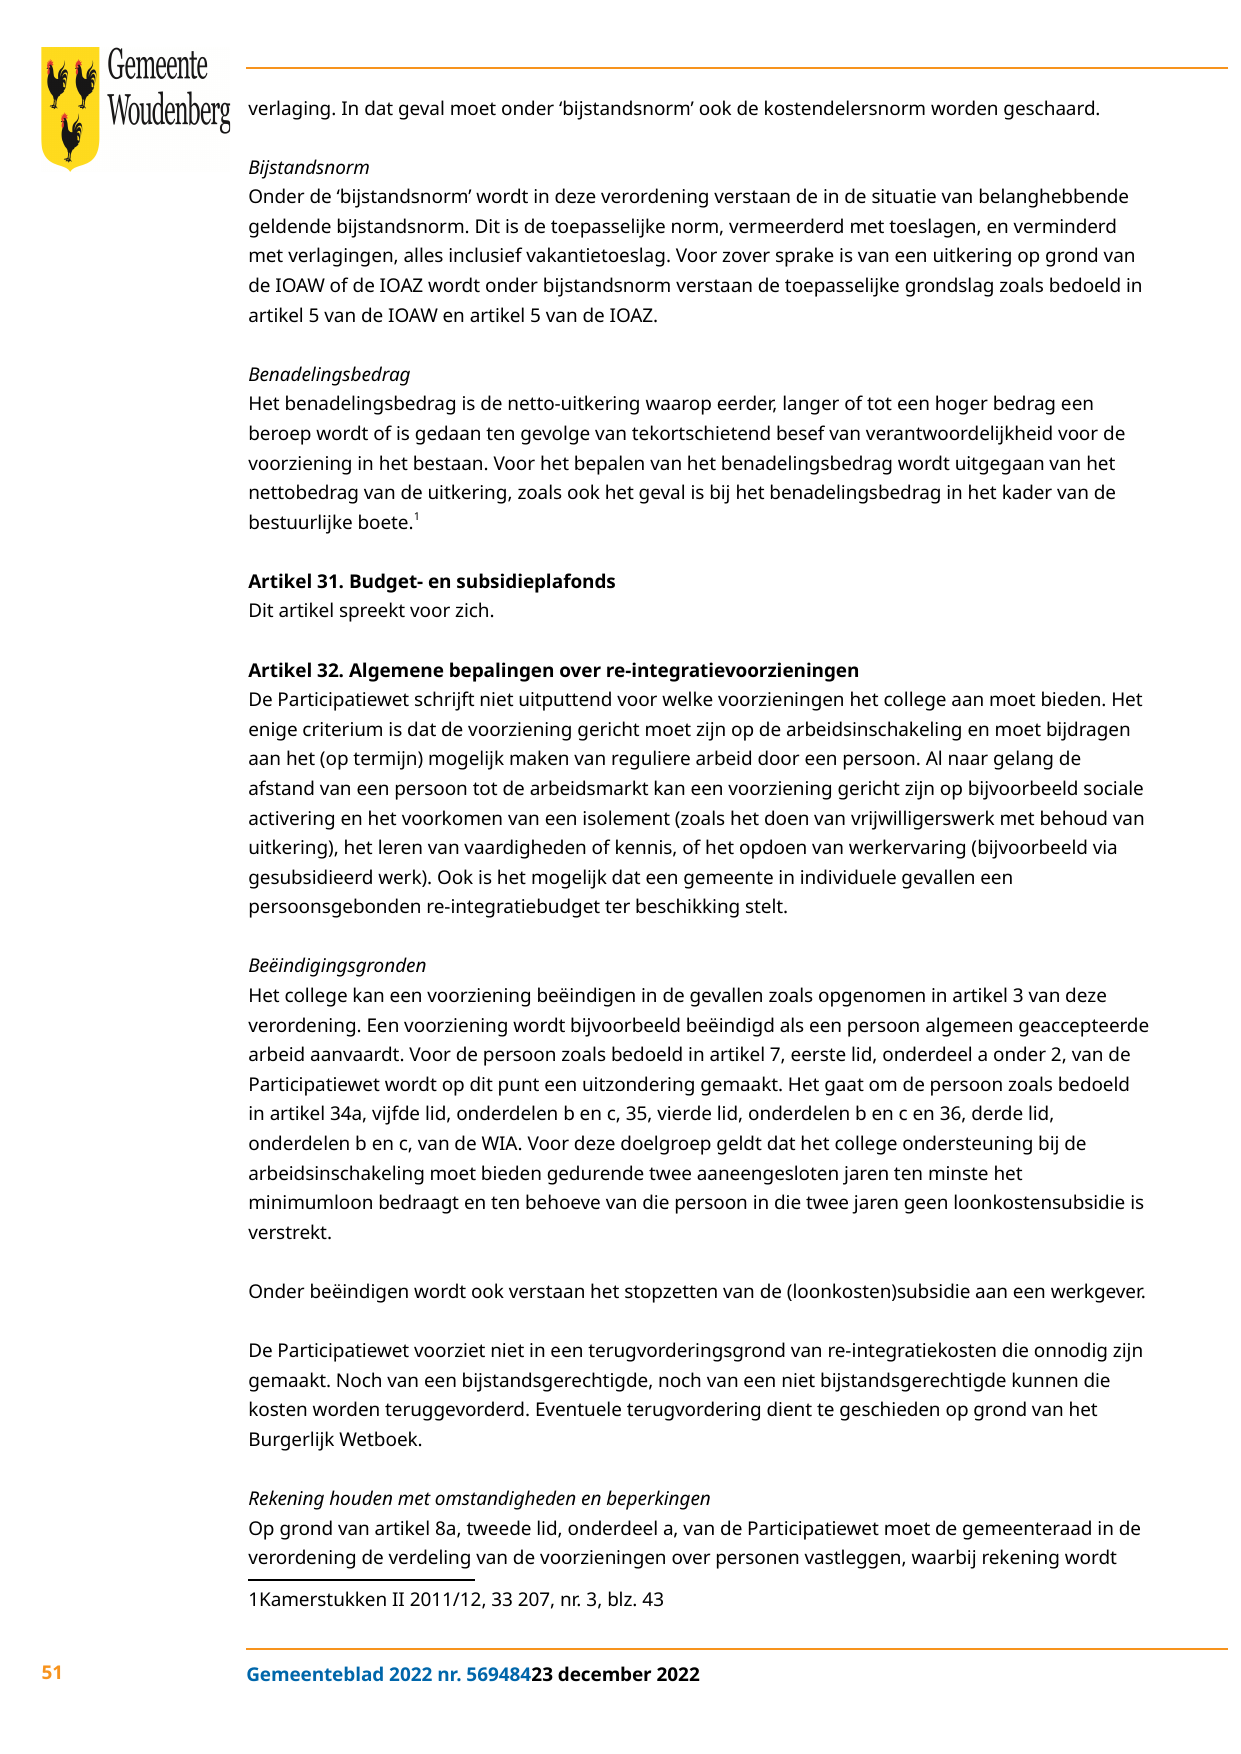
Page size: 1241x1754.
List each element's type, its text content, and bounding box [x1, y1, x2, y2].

text Het benadelingsbedrag is de netto-uitkering waarop eerder, langer of tot een hoger bedrag een beroep wordt of is gedaan ten gevolge van tekortschietend besef van verantwoordelijkheid voor de voorziening in het bestaan. Voor het bepalen van het benadelingsbedrag wordt uitgegaan van het nettobedrag van de uitkering, zoals ook het geval is bij het benadelingsbedrag in het kader van de bestuurlijke boete. [248, 391, 1152, 535]
picture [41, 47, 231, 172]
text Onder beëindigen wordt ook verstaan het stopzetten van de (loonkosten)subsidie aan een werkgever. [248, 1278, 1152, 1304]
text Dit artikel spreekt voor zich. [248, 598, 1152, 623]
text De Participatiewet schrijft niet uitputtend voor welke voorzieningen het college aan moet bieden. Het enige criterium is dat de voorziening gericht moet zijn op de arbeidsinschakeling en moet bijdragen aan het (op termijn) mogelijk maken van reguliere arbeid door een persoon. Al naar gelang de afstand van een persoon tot de arbeidsmarkt kan een voorziening gericht zijn op bijvoorbeeld sociale activering en het voorkomen van een isolement (zoals het doen van vrijwilligerswerk met behoud van uitkering), het leren van vaardigheden of kennis, of het opdoen van werkervaring (bijvoorbeeld via gesubsidieerd werk). Ook is het mogelijk dat een gemeente in individuele gevallen een persoonsgebonden re-integratiebudget ter beschikking stelt. [248, 686, 1152, 919]
text Het college kan een voorziening beëindigen in de gevallen zoals opgenomen in artikel 3 van deze verordening. Een voorziening wordt bijvoorbeeld beëindigd als een persoon algemeen geaccepteerde arbeid aanvaardt. Voor de persoon zoals bedoeld in artikel 7, eerste lid, onderdeel a onder 2, van de Participatiewet wordt op dit punt een uitzondering gemaakt. Het gaat om de persoon zoals bedoeld in artikel 34a, vijfde lid, onderdelen b en c, 35, vierde lid, onderdelen b en c en 36, derde lid, onderdelen b en c, van de WIA. Voor deze doelgroep geldt dat het college ondersteuning bij de arbeidsinschakeling moet bieden gedurende twee aaneengesloten jaren ten minste het minimumloon bedraagt en ten behoeve van die persoon in die twee jaren geen loonkostensubsidie is verstrekt. [248, 982, 1152, 1245]
text Rekening houden met omstandigheden en beperkingen [248, 1485, 1152, 1511]
text Artikel 31. Budget- en subsidieplafonds [248, 568, 1152, 594]
text verlaging. In dat geval moet onder ‘bijstandsnorm’ ook de kostendelersnorm worden geschaard. [248, 95, 1152, 121]
text Artikel 32. Algemene bepalingen over re-integratievoorzieningen [248, 657, 1152, 683]
text Onder de ‘bijstandsnorm’ wordt in deze verordening verstaan de in de situatie van belanghebbende geldende bijstandsnorm. Dit is de toepasselijke norm, vermeerderd met toeslagen, en verminderd met verlagingen, alles inclusief vakantietoeslag. Voor zover sprake is van een uitkering op grond van de IOAW of de IOAZ wordt onder bijstandsnorm verstaan de toepasselijke grondslag zoals bedoeld in artikel 5 van de IOAW en artikel 5 van de IOAZ. [248, 183, 1152, 328]
text Kamerstukken II 2011/12, 33 207, nr. 3, blz. 43 [248, 1586, 1152, 1612]
text Benadelingsbedrag [248, 361, 1152, 387]
text Op grond van artikel 8a, tweede lid, onderdeel a, van de Participatiewet moet de gemeenteraad in de verordening de verdeling van de voorzieningen over personen vastleggen, waarbij rekening wordt [248, 1515, 1152, 1570]
text Beëindigingsgronden [248, 953, 1152, 978]
text Bijstandsnorm [248, 154, 1152, 180]
text De Participatiewet voorziet niet in een terugvorderingsgrond van re-integratiekosten die onnodig zijn gemaakt. Noch van een bijstandsgerechtigde, noch van een niet bijstandsgerechtigde kunnen die kosten worden teruggevorderd. Eventuele terugvordering dient te geschieden op grond van het Burgerlijk Wetboek. [248, 1337, 1152, 1452]
